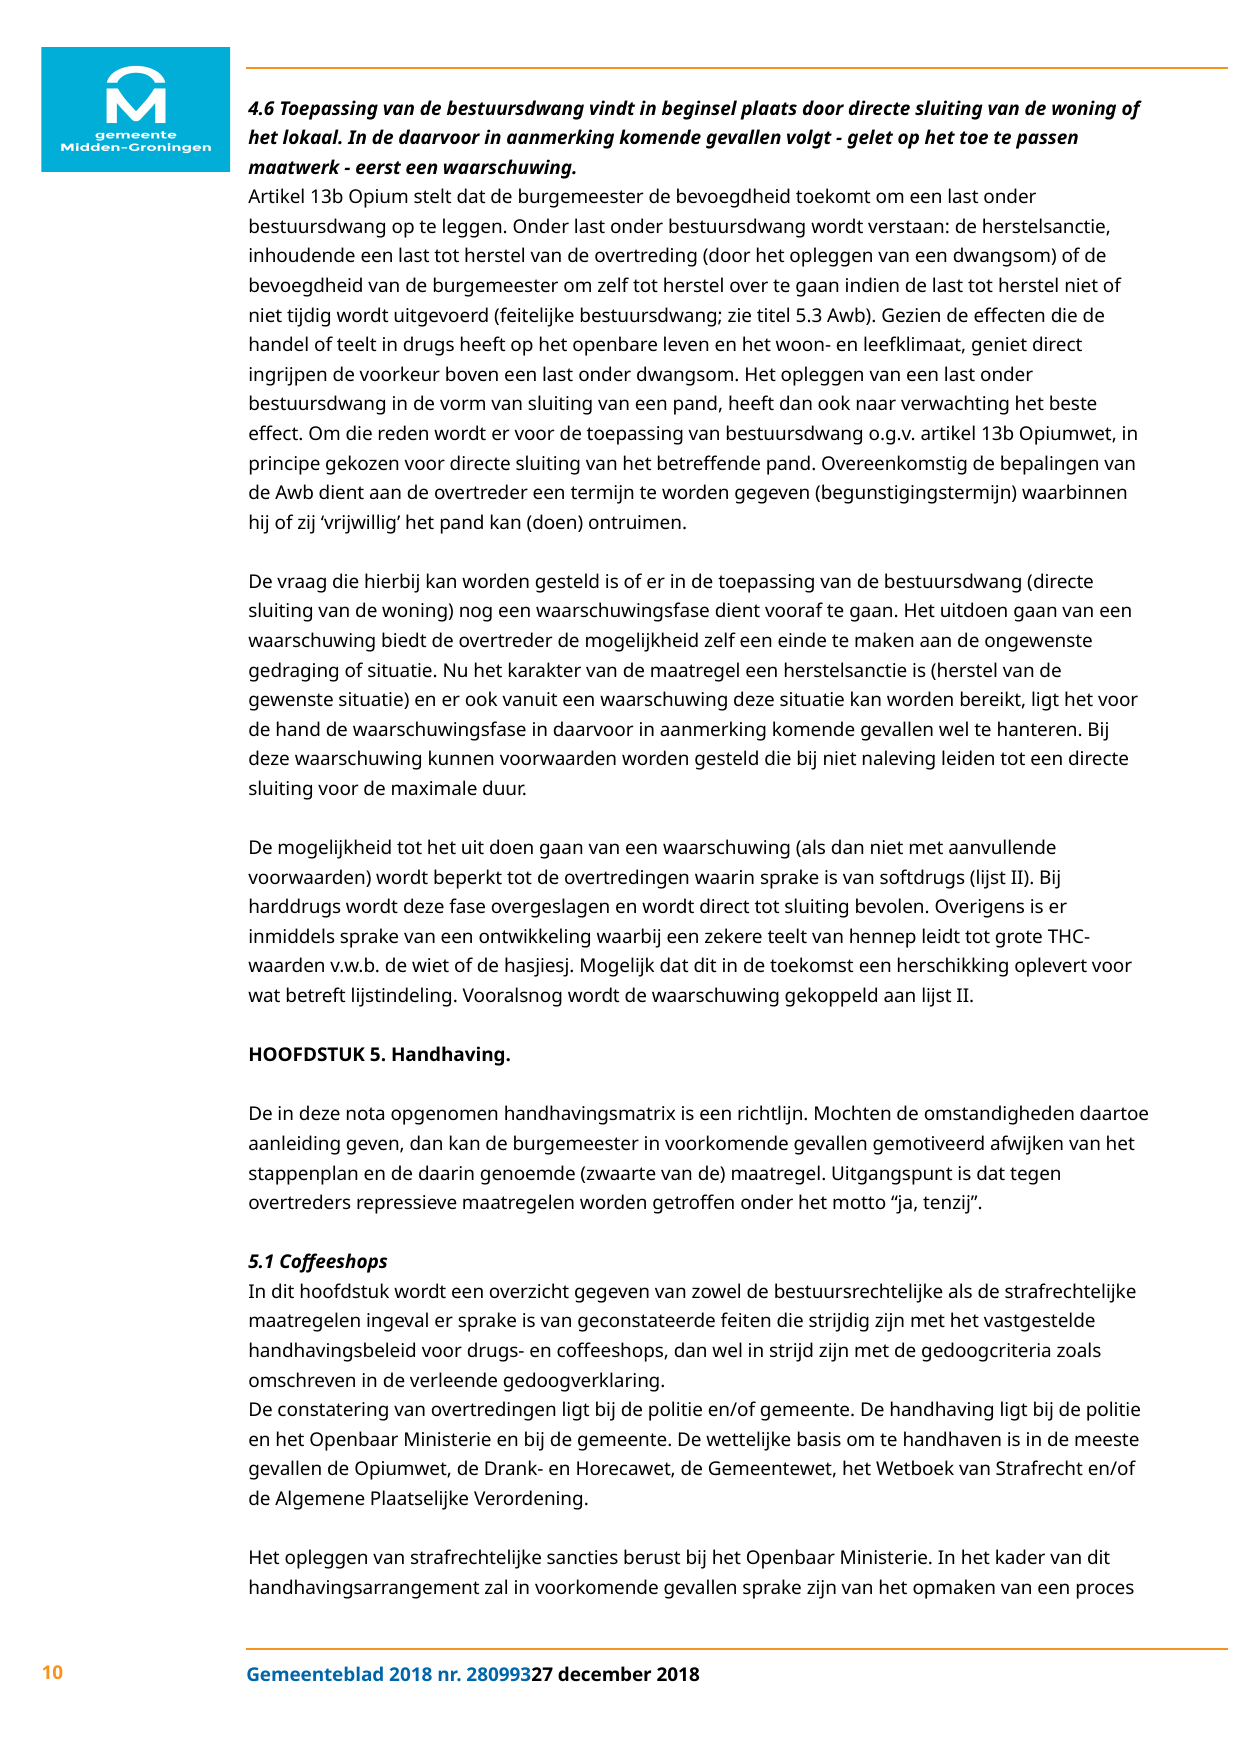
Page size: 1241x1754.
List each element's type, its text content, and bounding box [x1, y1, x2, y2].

text De mogelijkheid tot het uit doen gaan van een waarschuwing (als dan niet met aanvullende voorwaarden) wordt beperkt tot de overtredingen waarin sprake is van softdrugs (lijst II). Bij harddrugs wordt deze fase overgeslagen en wordt direct tot sluiting bevolen. Overigens is er inmiddels sprake van een ontwikkeling waarbij een zekere teelt van hennep leidt tot grote THC-waarden v.w.b. de wiet of de hasjiesj. Mogelijk dat dit in de toekomst een herschikking oplevert voor wat betreft lijstindeling. Vooralsnog wordt de waarschuwing gekoppeld aan lijst II. [248, 834, 1152, 1008]
text 5.1 Coffeeshops [248, 1248, 1152, 1274]
text Het opleggen van strafrechtelijke sancties berust bij het Openbaar Ministerie. In het kader van dit handhavingsarrangement zal in voorkomende gevallen sprake zijn van het opmaken van een proces [248, 1544, 1152, 1600]
text In dit hoofdstuk wordt een overzicht gegeven van zowel de bestuursrechtelijke als de strafrechtelijke maatregelen ingeval er sprake is van geconstateerde feiten die strijdig zijn met het vastgestelde handhavingsbeleid voor drugs- en coffeeshops, dan wel in strijd zijn met de gedoogcriteria zoals omschreven in de verleende gedoogverklaring. [248, 1278, 1152, 1393]
picture [184, 146, 190, 153]
text De in deze nota opgenomen handhavingsmatrix is een richtlijn. Mochten de omstandigheden daartoe aanleiding geven, dan kan de burgemeester in voorkomende gevallen gemotiveerd afwijken van het stappenplan en de daarin genoemde (zwaarte van de) maatregel. Uitgangspunt is dat tegen overtreders repressieve maatregelen worden getroffen onder het motto “ja, tenzij”. [248, 1101, 1152, 1215]
text De constatering van overtredingen ligt bij de politie en/of gemeente. De handhaving ligt bij de politie en het Openbaar Ministerie en bij de gemeente. De wettelijke basis om te handhaven is in de meeste gevallen de Opiumwet, de Drank- en Horecawet, de Gemeentewet, het Wetboek van Strafrecht en/of de Algemene Plaatselijke Verordening. [248, 1396, 1152, 1511]
text 4.6 Toepassing van de bestuursdwang vindt in beginsel plaats door directe sluiting van de woning of het lokaal. In de daarvoor in aanmerking komende gevallen volgt - gelet op het toe te passen maatwerk - eerst een waarschuwing. [248, 95, 1152, 180]
picture [107, 89, 165, 122]
picture [108, 66, 164, 82]
text HOOFDSTUK 5. Handhaving. [248, 1041, 1152, 1067]
text Artikel 13b Opium stelt dat de burgemeester de bevoegdheid toekomt om een last onder bestuursdwang op te leggen. Onder last onder bestuursdwang wordt verstaan: de herstelsanctie, inhoudende een last tot herstel van de overtreding (door het opleggen van een dwangsom) of de bevoegdheid van de burgemeester om zelf tot herstel over te gaan indien de last tot herstel niet of niet tijdig wordt uitgevoerd (feitelijke bestuursdwang; zie titel 5.3 Awb). Gezien de effecten die de handel of teelt in drugs heeft op het openbare leven en het woon- en leefklimaat, geniet direct ingrijpen de voorkeur boven een last onder dwangsom. Het opleggen van een last onder bestuursdwang in de vorm van sluiting van een pand, heeft dan ook naar verwachting het beste effect. Om die reden wordt er voor de toepassing van bestuursdwang o.g.v. artikel 13b Opiumwet, in principe gekozen voor directe sluiting van het betreffende pand. Overeenkomstig de bepalingen van de Awb dient aan de overtreder een termijn te worden gegeven (begunstigingstermijn) waarbinnen hij of zij ‘vrijwillig’ het pand kan (doen) ontruimen. [248, 183, 1152, 535]
text De vraag die hierbij kan worden gesteld is of er in de toepassing van de bestuursdwang (directe sluiting van de woning) nog een waarschuwingsfase dient vooraf te gaan. Het uitdoen gaan van een waarschuwing biedt de overtreder de mogelijkheid zelf een einde te maken aan de ongewenste gedraging of situatie. Nu het karakter van de maatregel een herstelsanctie is (herstel van de gewenste situatie) en er ook vanuit een waarschuwing deze situatie kan worden bereikt, ligt het voor de hand de waarschuwingsfase in daarvoor in aanmerking komende gevallen wel te hanteren. Bij deze waarschuwing kunnen voorwaarden worden gesteld die bij niet naleving leiden tot een directe sluiting voor de maximale duur. [248, 568, 1152, 801]
